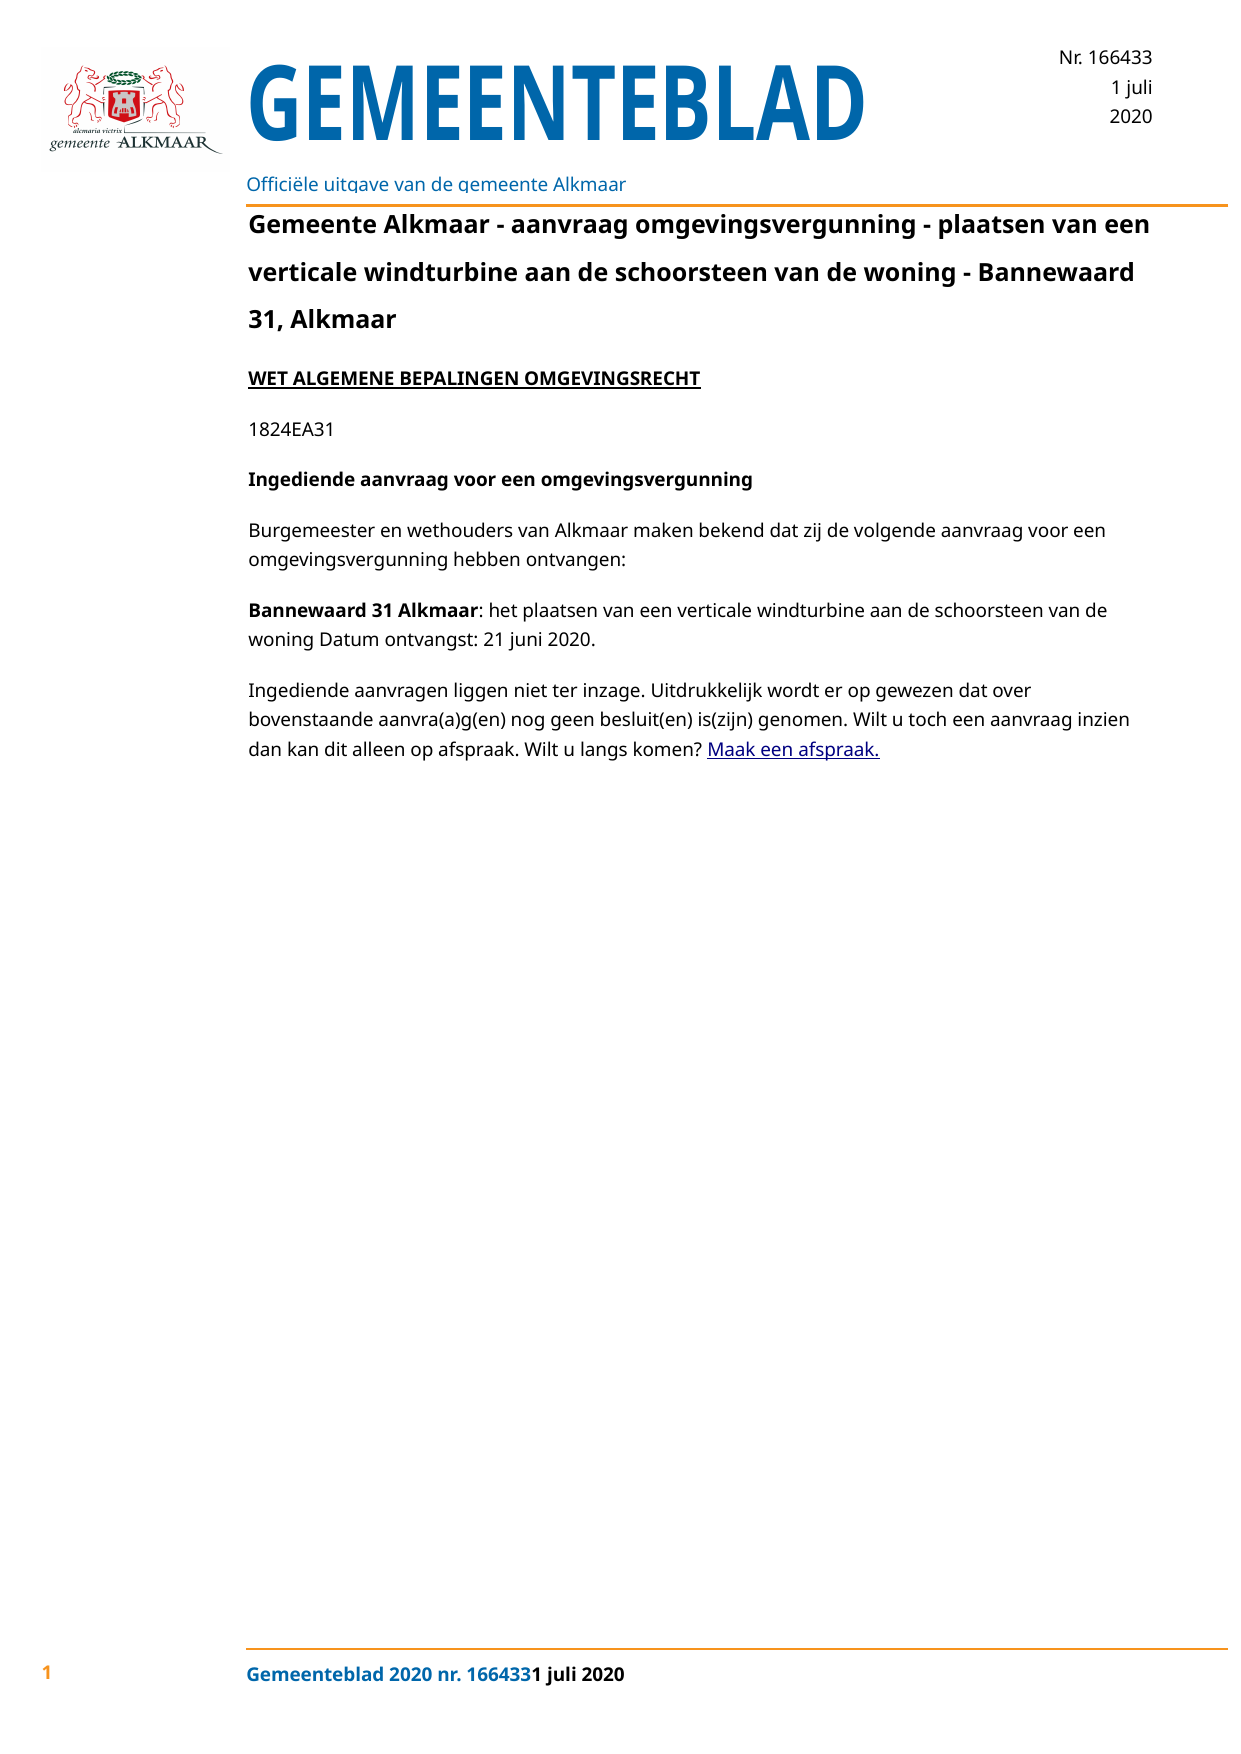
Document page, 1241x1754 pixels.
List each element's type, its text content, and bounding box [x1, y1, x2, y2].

text Ingediende aanvraag voor een omgevingsvergunning [248, 466, 1152, 492]
text WET ALGEMENE BEPALINGEN OMGEVINGSRECHT [248, 366, 1152, 391]
text Ingediende aanvragen liggen niet ter inzage. Uitdrukkelijk wordt er op gewezen dat over bovenstaande aanvra(a)g(en) nog geen besluit(en) is(zijn) genomen. Wilt u toch een aanvraag inzien dan kan dit alleen op afspraak. Wilt u langs komen? Maak een afspraak. [248, 677, 1152, 762]
text Gemeente Alkmaar - aanvraag omgevingsvergunning - plaatsen van een verticale windturbine aan de schoorsteen van de woning - Bannewaard 31, Alkmaar [248, 207, 1152, 336]
text Bannewaard 31 Alkmaar: het plaatsen van een verticale windturbine aan de schoorsteen van de woning Datum ontvangst: 21 juni 2020. [248, 597, 1152, 652]
text 1824EA31 [248, 416, 1152, 442]
picture [41, 47, 231, 172]
text Burgemeester en wethouders van Alkmaar maken bekend dat zij de volgende aanvraag voor een omgevingsvergunning hebben ontvangen: [248, 517, 1152, 572]
